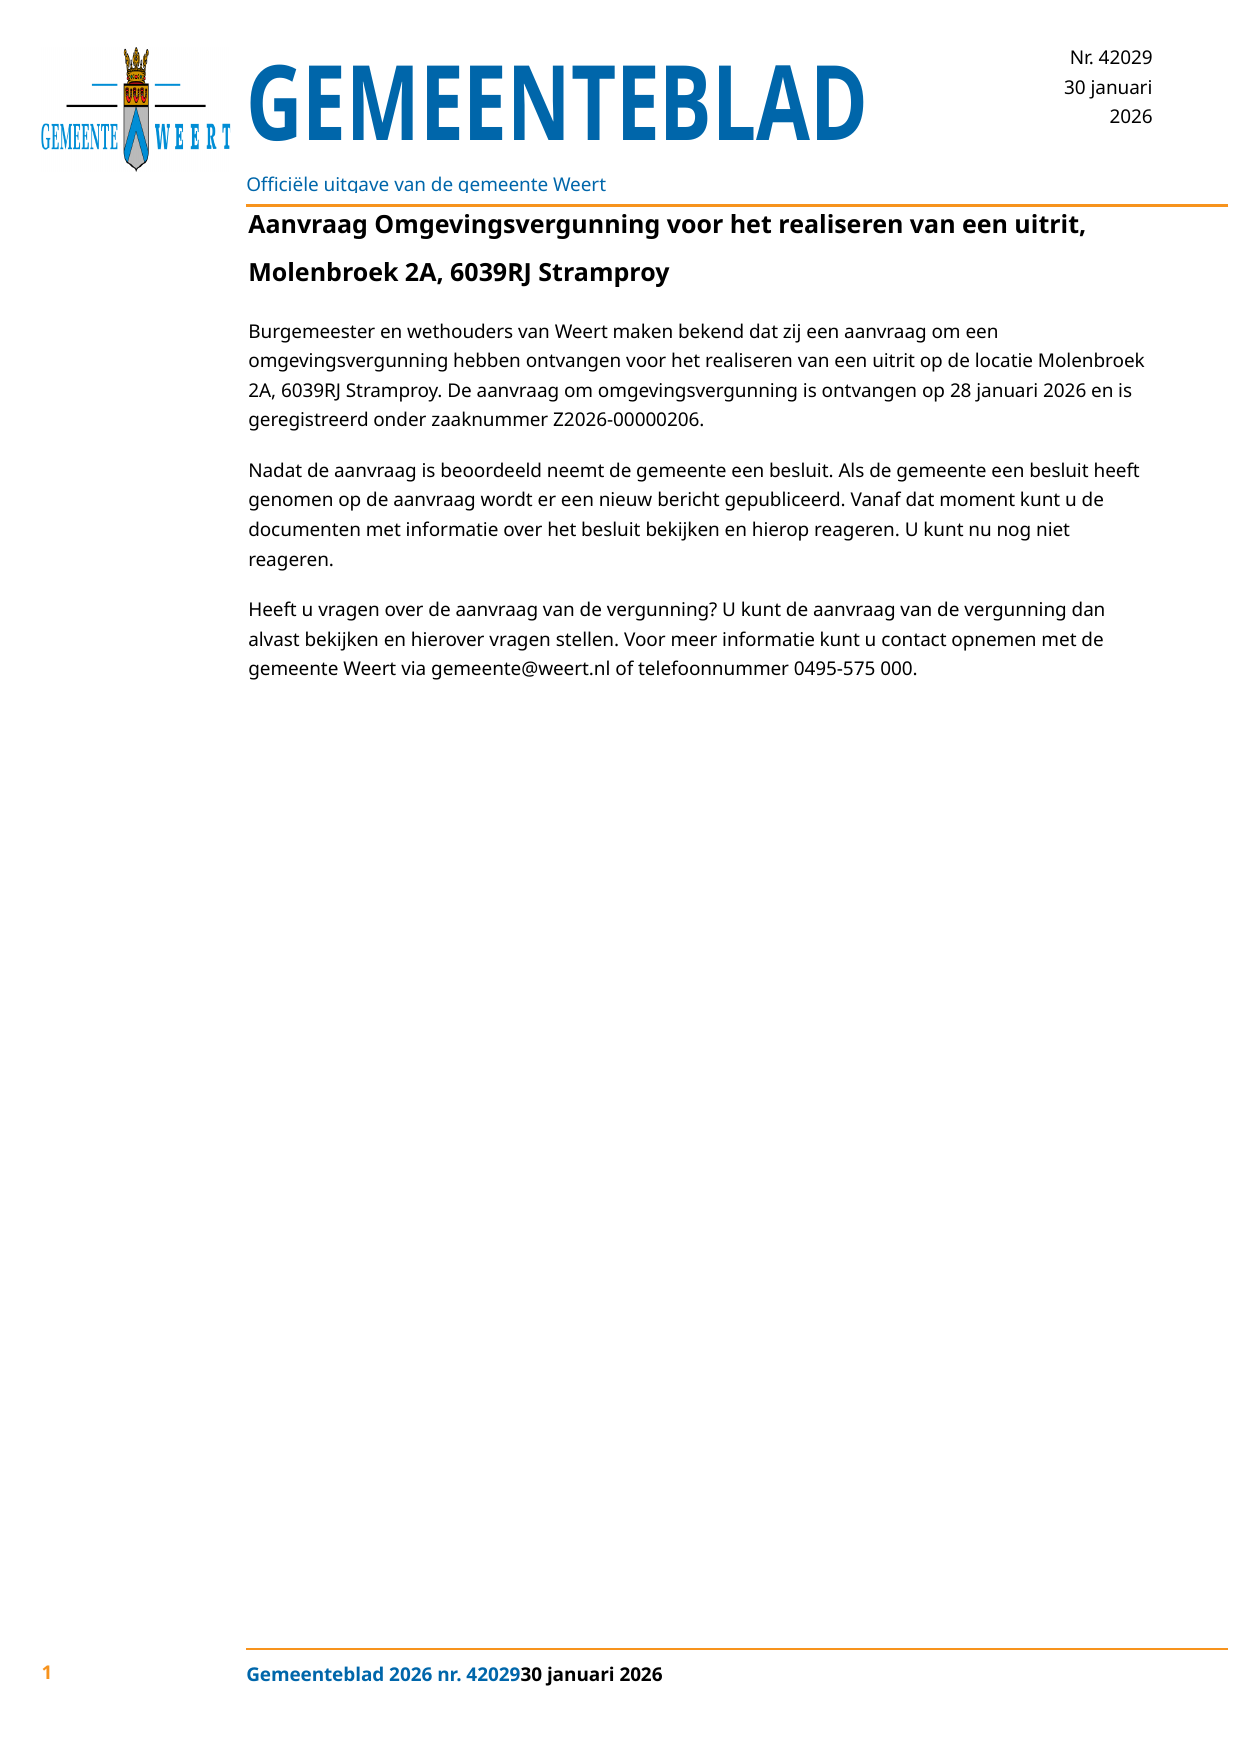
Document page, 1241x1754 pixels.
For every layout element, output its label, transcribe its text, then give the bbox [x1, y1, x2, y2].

text Nadat de aanvraag is beoordeeld neemt de gemeente een besluit. Als de gemeente een besluit heeft genomen op de aanvraag wordt er een nieuw bericht gepubliceerd. Vanaf dat moment kunt u de documenten met informatie over het besluit bekijken en hierop reageren. U kunt nu nog niet reageren. [248, 457, 1152, 572]
text Burgemeester en wethouders van Weert maken bekend dat zij een aanvraag om een omgevingsvergunning hebben ontvangen voor het realiseren van een uitrit op de locatie Molenbroek 2A, 6039RJ Stramproy. De aanvraag om omgevingsvergunning is ontvangen op 28 januari 2026 en is geregistreerd onder zaaknummer Z2026-00000206. [248, 318, 1152, 432]
picture [41, 47, 231, 172]
text Aanvraag Omgevingsvergunning voor het realiseren van een uitrit, Molenbroek 2A, 6039RJ Stramproy [248, 207, 1152, 288]
text Heeft u vragen over de aanvraag van de vergunning? U kunt de aanvraag van de vergunning dan alvast bekijken en hierover vragen stellen. Voor meer informatie kunt u contact opnemen met de gemeente Weert via gemeente@weert.nl of telefoonnummer 0495-575 000. [248, 596, 1152, 681]
